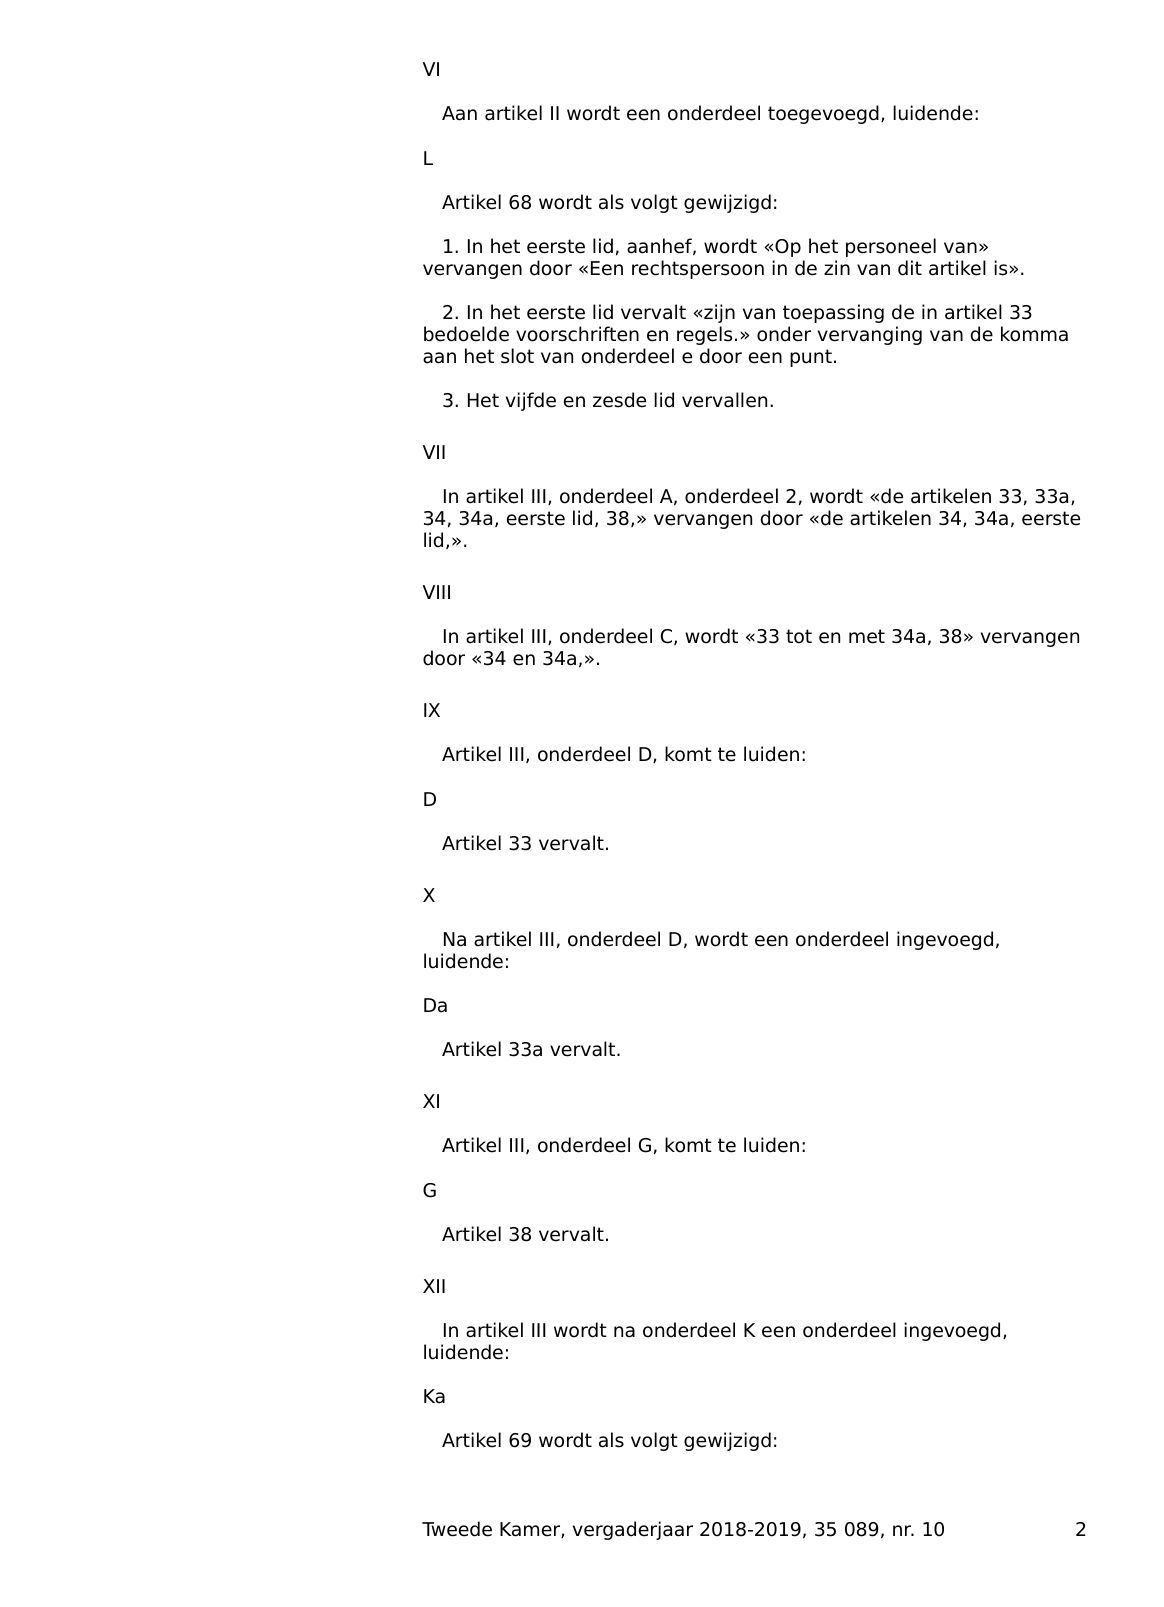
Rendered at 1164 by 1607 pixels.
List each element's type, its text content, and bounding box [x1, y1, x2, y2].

text Artikel III, onderdeel G, komt te luiden: [422, 1135, 1087, 1157]
text In artikel III, onderdeel C, wordt «33 tot en met 34a, 38» vervangen door «34 en 34a,». [422, 626, 1087, 670]
subtitle VII [422, 442, 1087, 464]
subtitle VIII [422, 582, 1087, 604]
text G [422, 1179, 1087, 1201]
text Artikel 68 wordt als volgt gewijzigd: [422, 192, 1087, 213]
subtitle XII [422, 1276, 1087, 1298]
text Aan artikel II wordt een onderdeel toegevoegd, luidende: [422, 103, 1087, 125]
text D [422, 788, 1087, 811]
text Artikel 33 vervalt. [422, 833, 1087, 855]
text Artikel 38 vervalt. [422, 1224, 1087, 1246]
text Ka [422, 1386, 1087, 1408]
text 2. In het eerste lid vervalt «zijn van toepassing de in artikel 33 bedoelde voorschriften en regels.» onder vervanging van de komma aan het slot van onderdeel e door een punt. [422, 302, 1087, 368]
text Artikel III, onderdeel D, komt te luiden: [422, 744, 1087, 766]
text Artikel 69 wordt als volgt gewijzigd: [422, 1430, 1087, 1452]
text Artikel 33a vervalt. [422, 1039, 1087, 1061]
text In artikel III wordt na onderdeel K een onderdeel ingevoegd, luidende: [422, 1320, 1087, 1364]
text 3. Het vijfde en zesde lid vervallen. [422, 390, 1087, 412]
text Da [422, 995, 1087, 1017]
text In artikel III, onderdeel A, onderdeel 2, wordt «de artikelen 33, 33a, 34, 34a, eerste lid, 38,» vervangen door «de artikelen 34, 34a, eerste lid,». [422, 486, 1087, 552]
subtitle VI [422, 59, 1087, 81]
subtitle IX [422, 700, 1087, 722]
subtitle X [422, 885, 1087, 907]
text L [422, 147, 1087, 169]
text 1. In het eerste lid, aanhef, wordt «Op het personeel van» vervangen door «Een rechtspersoon in de zin van dit artikel is». [422, 236, 1087, 280]
subtitle XI [422, 1091, 1087, 1113]
text Na artikel III, onderdeel D, wordt een onderdeel ingevoegd, luidende: [422, 929, 1087, 973]
